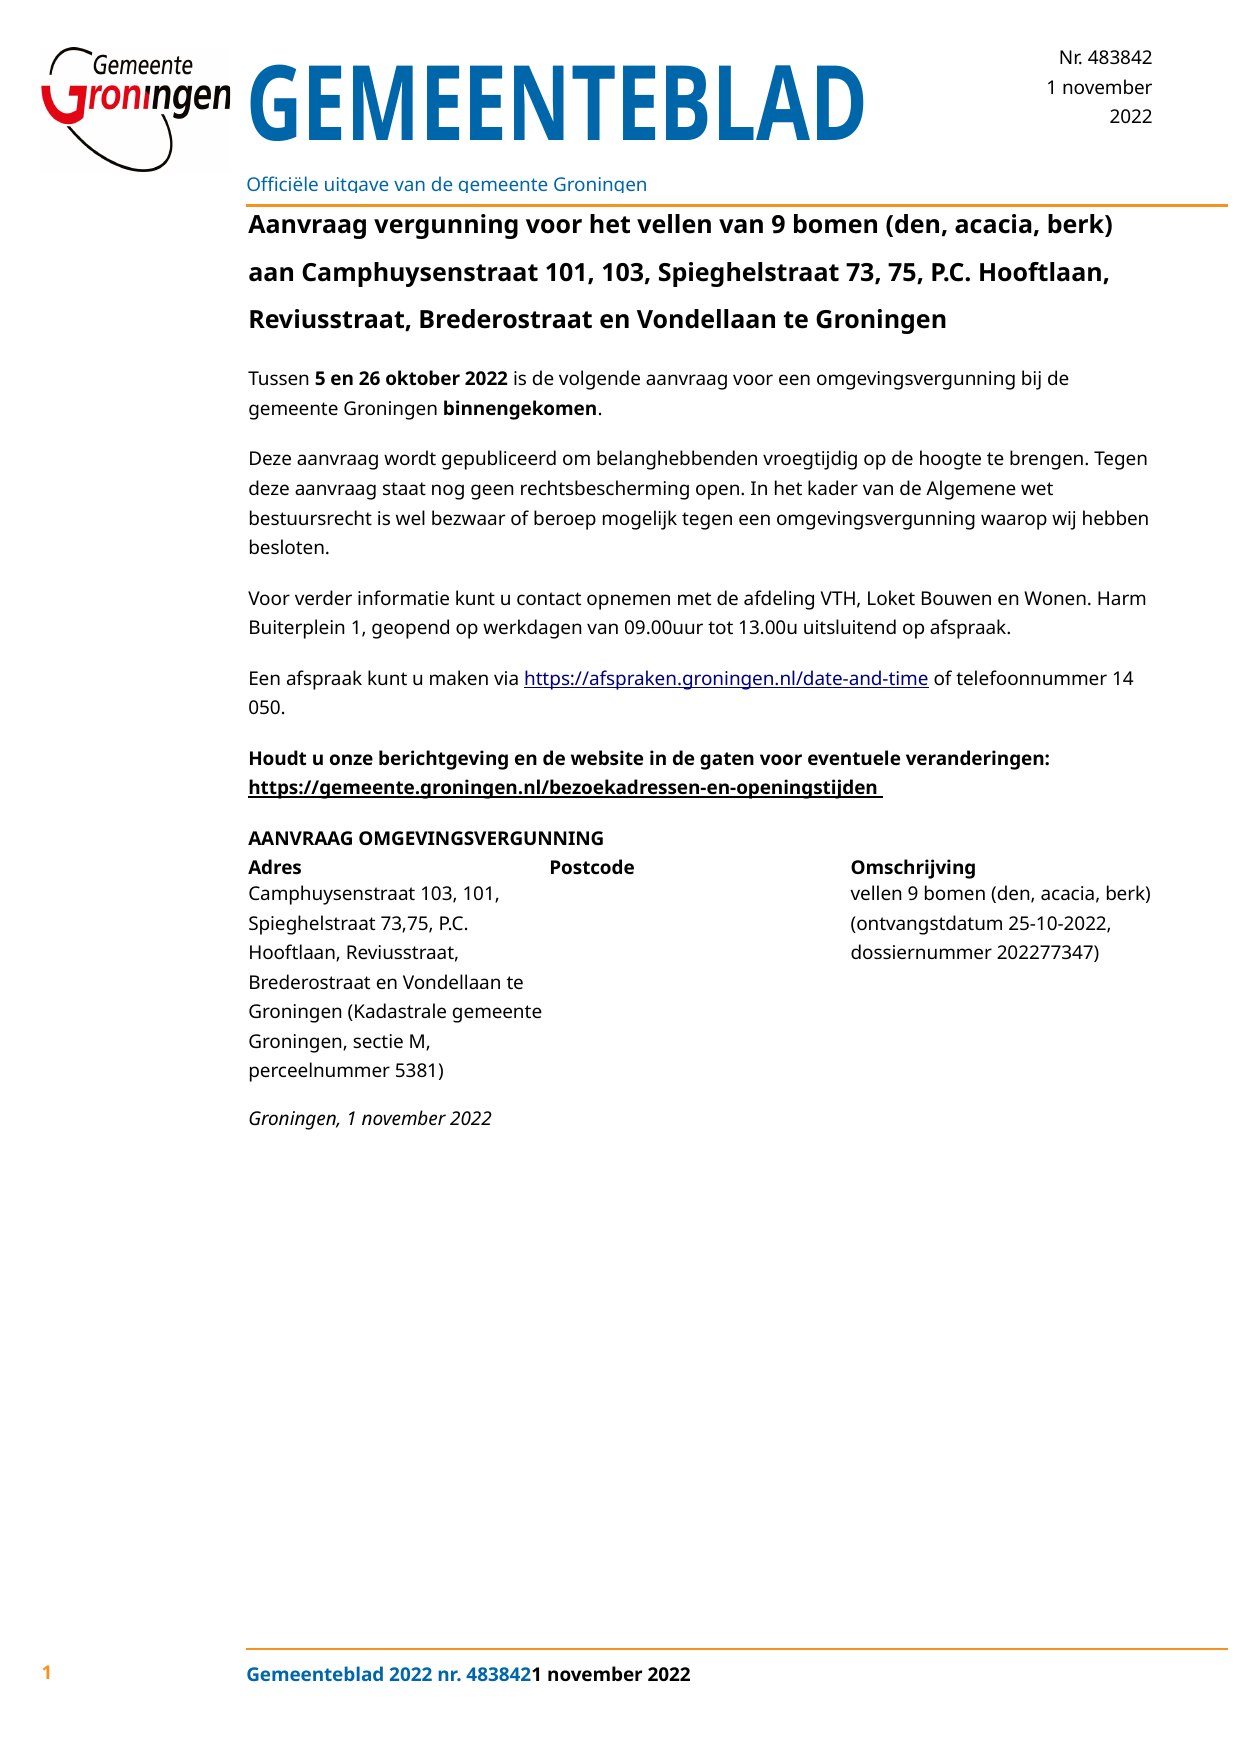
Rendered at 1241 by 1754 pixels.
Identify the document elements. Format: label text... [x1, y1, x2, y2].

text AANVRAAG OMGEVINGSVERGUNNING [248, 825, 1152, 850]
text Aanvraag vergunning voor het vellen van 9 bomen (den, acacia, berk) aan Camphuysenstraat 101, 103, Spieghelstraat 73, 75, P.C. Hooftlaan, Reviusstraat, Brederostraat en Vondellaan te Groningen [248, 207, 1152, 336]
table_cell Camphuysenstraat 103, 101, Spieghelstraat 73,75, P.C. Hooftlaan, Reviusstraat, Brederostraat en Vondellaan te Groningen (Kadastrale gemeente Groningen, sectie M, perceelnummer 5381) [248, 880, 549, 1083]
table_header Adres [248, 854, 549, 880]
text Deze aanvraag wordt gepubliceerd om belanghebbenden vroegtijdig op de hoogte te brengen. Tegen deze aanvraag staat nog geen rechtsbescherming open. In het kader van de Algemene wet bestuursrecht is wel bezwaar of beroep mogelijk tegen een omgevingsvergunning waarop wij hebben besloten. [248, 446, 1152, 560]
text Een afspraak kunt u maken via https://afspraken.groningen.nl/date-and-time of telefoonnummer 14 050. [248, 665, 1152, 720]
table_cell vellen 9 bomen (den, acacia, berk) (ontvangstdatum 25-10-2022, dossiernummer 202277347) [850, 880, 1152, 1083]
text Voor verder informatie kunt u contact opnemen met de afdeling VTH, Loket Bouwen en Wonen. Harm Buiterplein 1, geopend op werkdagen van 09.00uur tot 13.00u uitsluitend op afspraak. [248, 585, 1152, 640]
text Groningen, 1 november 2022 [248, 1105, 1152, 1131]
text Tussen 5 en 26 oktober 2022 is de volgende aanvraag voor een omgevingsvergunning bij de gemeente Groningen binnengekomen. [248, 366, 1152, 421]
table_header Postcode [549, 854, 850, 880]
table_header Omschrijving [850, 854, 1152, 880]
table_cell [549, 880, 850, 1083]
text Houdt u onze berichtgeving en de website in de gaten voor eventuele veranderingen: https://gemeente.groningen.nl/bezoekadressen-en-openingstijden [248, 745, 1152, 800]
picture [41, 47, 231, 172]
